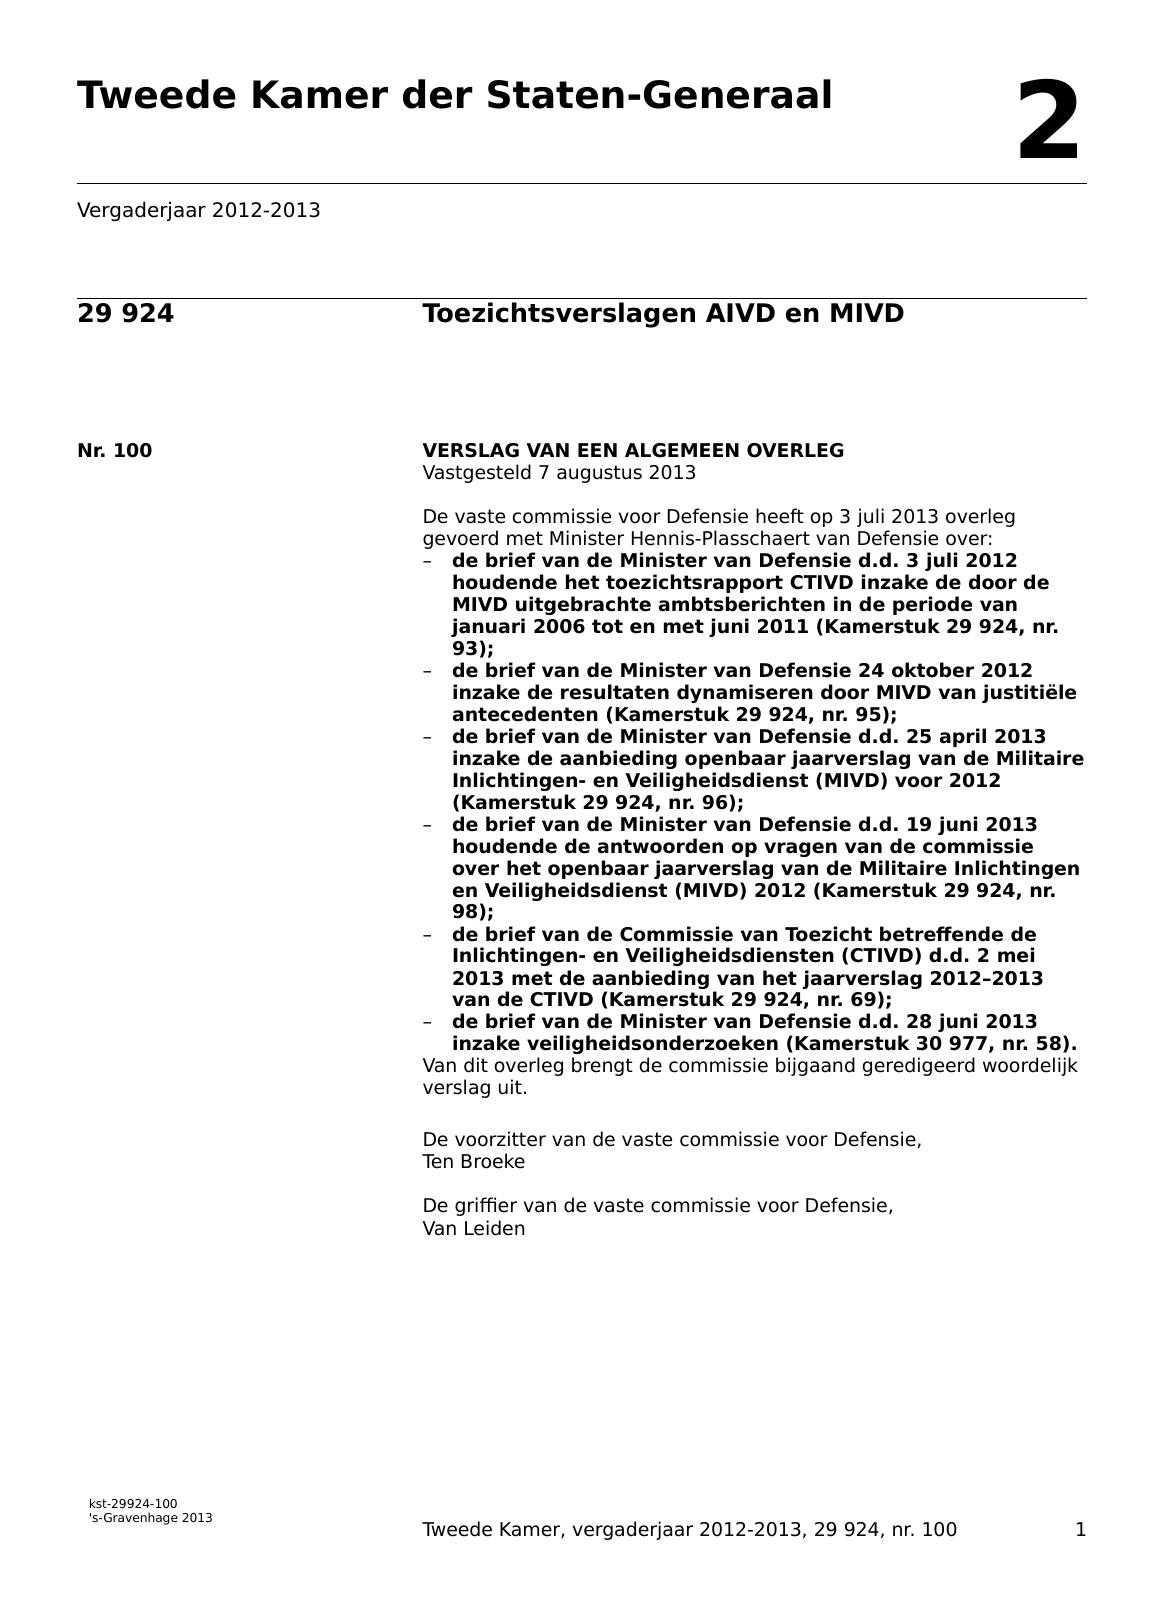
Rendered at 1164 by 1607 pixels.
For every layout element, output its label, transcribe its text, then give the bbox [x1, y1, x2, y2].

subtitle Nr. 100 VERSLAG VAN EEN ALGEMEEN OVERLEG [77, 440, 1087, 462]
text – de brief van de Minister van Defensie 24 oktober 2012 inzake de resultaten dynamiseren door MIVD van justitiële antecedenten (Kamerstuk 29 924, nr. 95); [422, 660, 1087, 726]
text – de brief van de Minister van Defensie d.d. 19 juni 2013 houdende de antwoorden op vragen van de commissie over het openbaar jaarverslag van de Militaire Inlichtingen en Veiligheidsdienst (MIVD) 2012 (Kamerstuk 29 924, nr. 98); [422, 813, 1087, 923]
table_cell Vergaderjaar 2012-2013 [77, 184, 1087, 298]
text – de brief van de Commissie van Toezicht betreffende de Inlichtingen- en Veiligheidsdiensten (CTIVD) d.d. 2 mei 2013 met de aanbieding van het jaarverslag 2012–2013 van de CTIVD (Kamerstuk 29 924, nr. 69); [422, 923, 1087, 1011]
text Van dit overleg brengt de commissie bijgaand geredigeerd woordelijk verslag uit. [422, 1055, 1087, 1099]
text 's-Gravenhage 2013 [88, 1511, 323, 1525]
text – de brief van de Minister van Defensie d.d. 25 april 2013 inzake de aanbieding openbaar jaarverslag van de Militaire Inlichtingen- en Veiligheidsdienst (MIVD) voor 2012 (Kamerstuk 29 924, nr. 96); [422, 726, 1087, 813]
text De voorzitter van de vaste commissie voor Defensie, Ten Broeke [422, 1129, 1087, 1173]
text De griffier van de vaste commissie voor Defensie, Van Leiden [422, 1195, 1087, 1239]
table_header Tweede Kamer der Staten-Generaal [77, 59, 886, 183]
subtitle 29 924 Toezichtsverslagen AIVD en MIVD [77, 299, 1087, 329]
text – de brief van de Minister van Defensie d.d. 28 juni 2013 inzake veiligheidsonderzoeken (Kamerstuk 30 977, nr. 58). [422, 1011, 1087, 1055]
table_header 2 [886, 59, 1087, 183]
text Vastgesteld 7 augustus 2013 [422, 462, 1087, 484]
text kst-29924-100 [88, 1497, 323, 1511]
text – de brief van de Minister van Defensie d.d. 3 juli 2012 houdende het toezichtsrapport CTIVD inzake de door de MIVD uitgebrachte ambtsberichten in de periode van januari 2006 tot en met juni 2011 (Kamerstuk 29 924, nr. 93); [422, 550, 1087, 660]
text De vaste commissie voor Defensie heeft op 3 juli 2013 overleg gevoerd met Minister Hennis-Plasschaert van Defensie over: [422, 506, 1087, 550]
